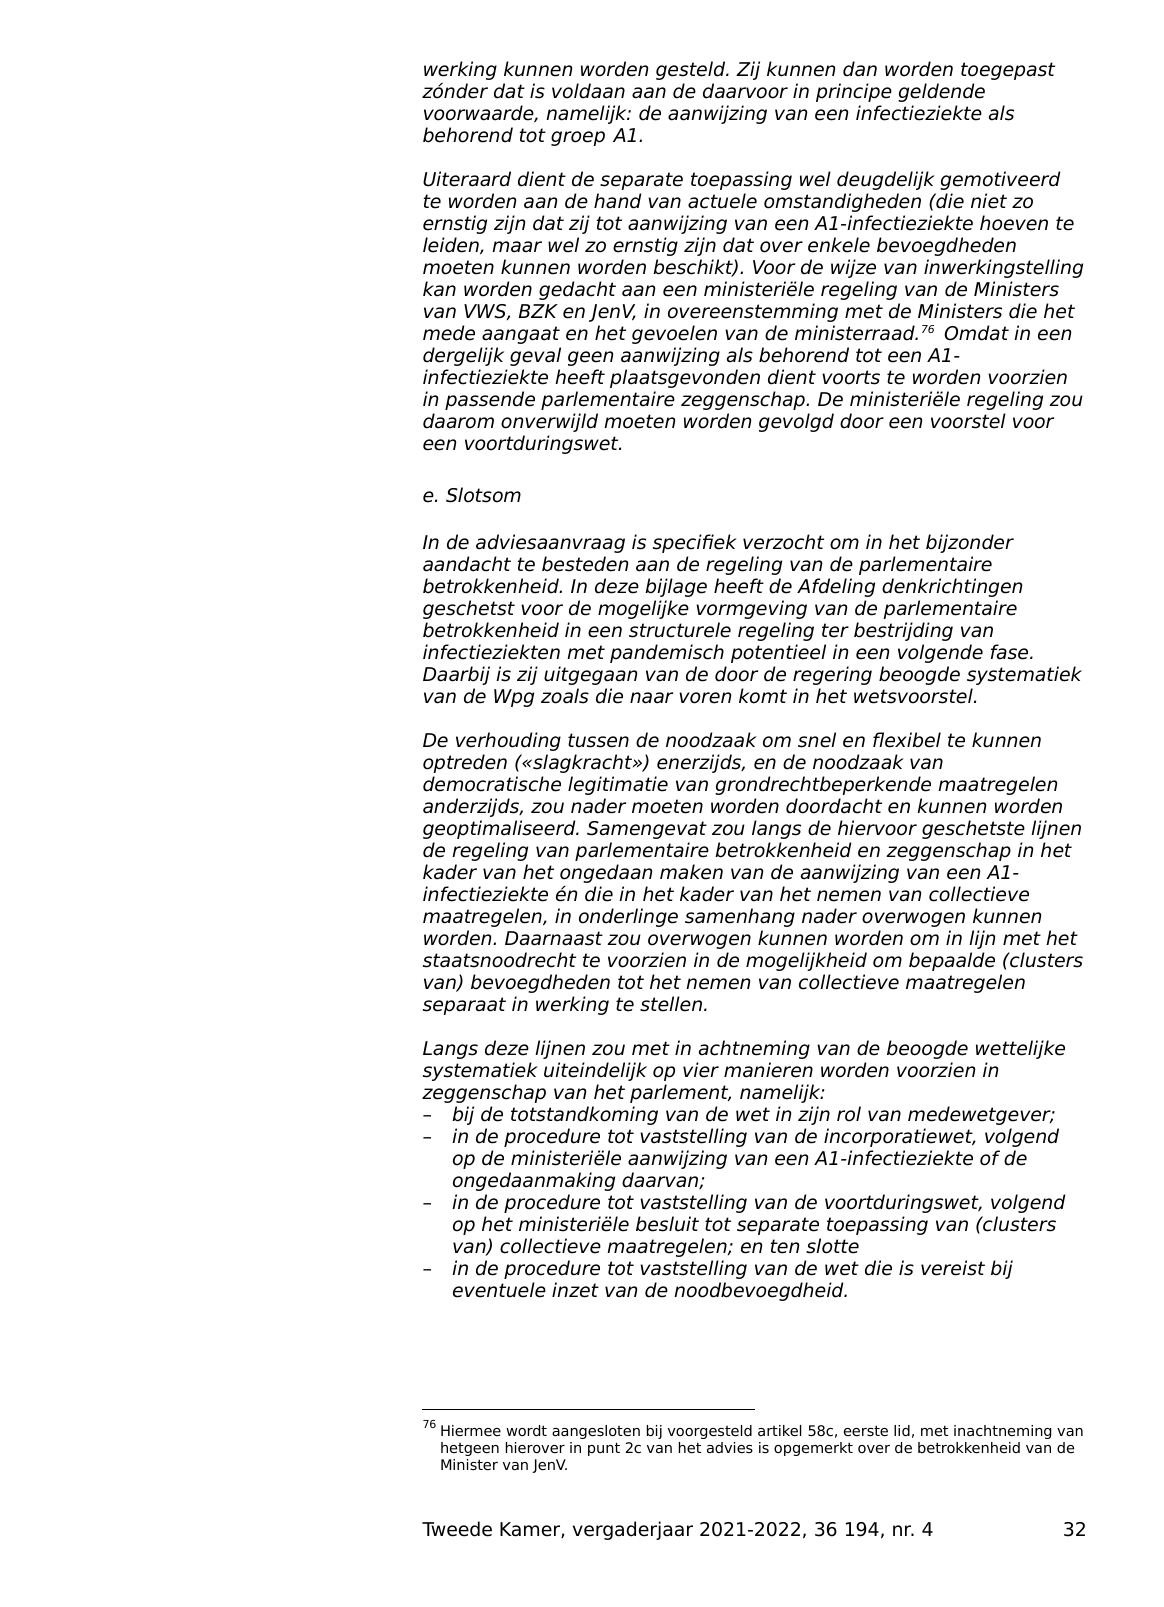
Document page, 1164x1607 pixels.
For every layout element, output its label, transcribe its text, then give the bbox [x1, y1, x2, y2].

text – bij de totstandkoming van de wet in zijn rol van medewetgever; [422, 1104, 1087, 1126]
text Langs deze lijnen zou met in achtneming van de beoogde wettelijke systematiek uiteindelijk op vier manieren worden voorzien in zeggenschap van het parlement, namelijk: [422, 1038, 1087, 1104]
text Uiteraard dient de separate toepassing wel deugdelijk gemotiveerd te worden aan de hand van actuele omstandigheden (die niet zo ernstig zijn dat zij tot aanwijzing van een A1-infectieziekte hoeven te leiden, maar wel zo ernstig zijn dat over enkele bevoegdheden moeten kunnen worden beschikt). Voor de wijze van inwerkingstelling kan worden gedacht aan een ministeriële regeling van de Ministers van VWS, BZK en JenV, in overeenstemming met de Ministers die het mede aangaat en het gevoelen van de ministerraad. Omdat in een dergelijk geval geen aanwijzing als behorend tot een A1-infectieziekte heeft plaatsgevonden dient voorts te worden voorzien in passende parlementaire zeggenschap. De ministeriële regeling zou daarom onverwijld moeten worden gevolgd door een voorstel voor een voortduringswet. [422, 169, 1087, 455]
text In de adviesaanvraag is specifiek verzocht om in het bijzonder aandacht te besteden aan de regeling van de parlementaire betrokkenheid. In deze bijlage heeft de Afdeling denkrichtingen geschetst voor de mogelijke vormgeving van de parlementaire betrokkenheid in een structurele regeling ter bestrijding van infectieziekten met pandemisch potentieel in een volgende fase. Daarbij is zij uitgegaan van de door de regering beoogde systematiek van de Wpg zoals die naar voren komt in het wetsvoorstel. [422, 532, 1087, 708]
subtitle e. Slotsom [422, 485, 1087, 507]
text – in de procedure tot vaststelling van de incorporatiewet, volgend op de ministeriële aanwijzing van een A1-infectieziekte of de ongedaanmaking daarvan; [422, 1126, 1087, 1192]
text – in de procedure tot vaststelling van de voortduringswet, volgend op het ministeriële besluit tot separate toepassing van (clusters van) collectieve maatregelen; en ten slotte [422, 1192, 1087, 1258]
text – in de procedure tot vaststelling van de wet die is vereist bij eventuele inzet van de noodbevoegdheid. [422, 1258, 1087, 1302]
text werking kunnen worden gesteld. Zij kunnen dan worden toegepast zónder dat is voldaan aan de daarvoor in principe geldende voorwaarde, namelijk: de aanwijzing van een infectieziekte als behorend tot groep A1. [422, 59, 1087, 147]
text Hiermee wordt aangesloten bij voorgesteld artikel 58c, eerste lid, met inachtneming van hetgeen hierover in punt 2c van het advies is opgemerkt over de betrokkenheid van de Minister van JenV. [422, 1418, 1087, 1474]
text De verhouding tussen de noodzaak om snel en flexibel te kunnen optreden («slagkracht») enerzijds, en de noodzaak van democratische legitimatie van grondrechtbeperkende maatregelen anderzijds, zou nader moeten worden doordacht en kunnen worden geoptimaliseerd. Samengevat zou langs de hiervoor geschetste lijnen de regeling van parlementaire betrokkenheid en zeggenschap in het kader van het ongedaan maken van de aanwijzing van een A1-infectieziekte én die in het kader van het nemen van collectieve maatregelen, in onderlinge samenhang nader overwogen kunnen worden. Daarnaast zou overwogen kunnen worden om in lijn met het staatsnoodrecht te voorzien in de mogelijkheid om bepaalde (clusters van) bevoegdheden tot het nemen van collectieve maatregelen separaat in werking te stellen. [422, 730, 1087, 1016]
